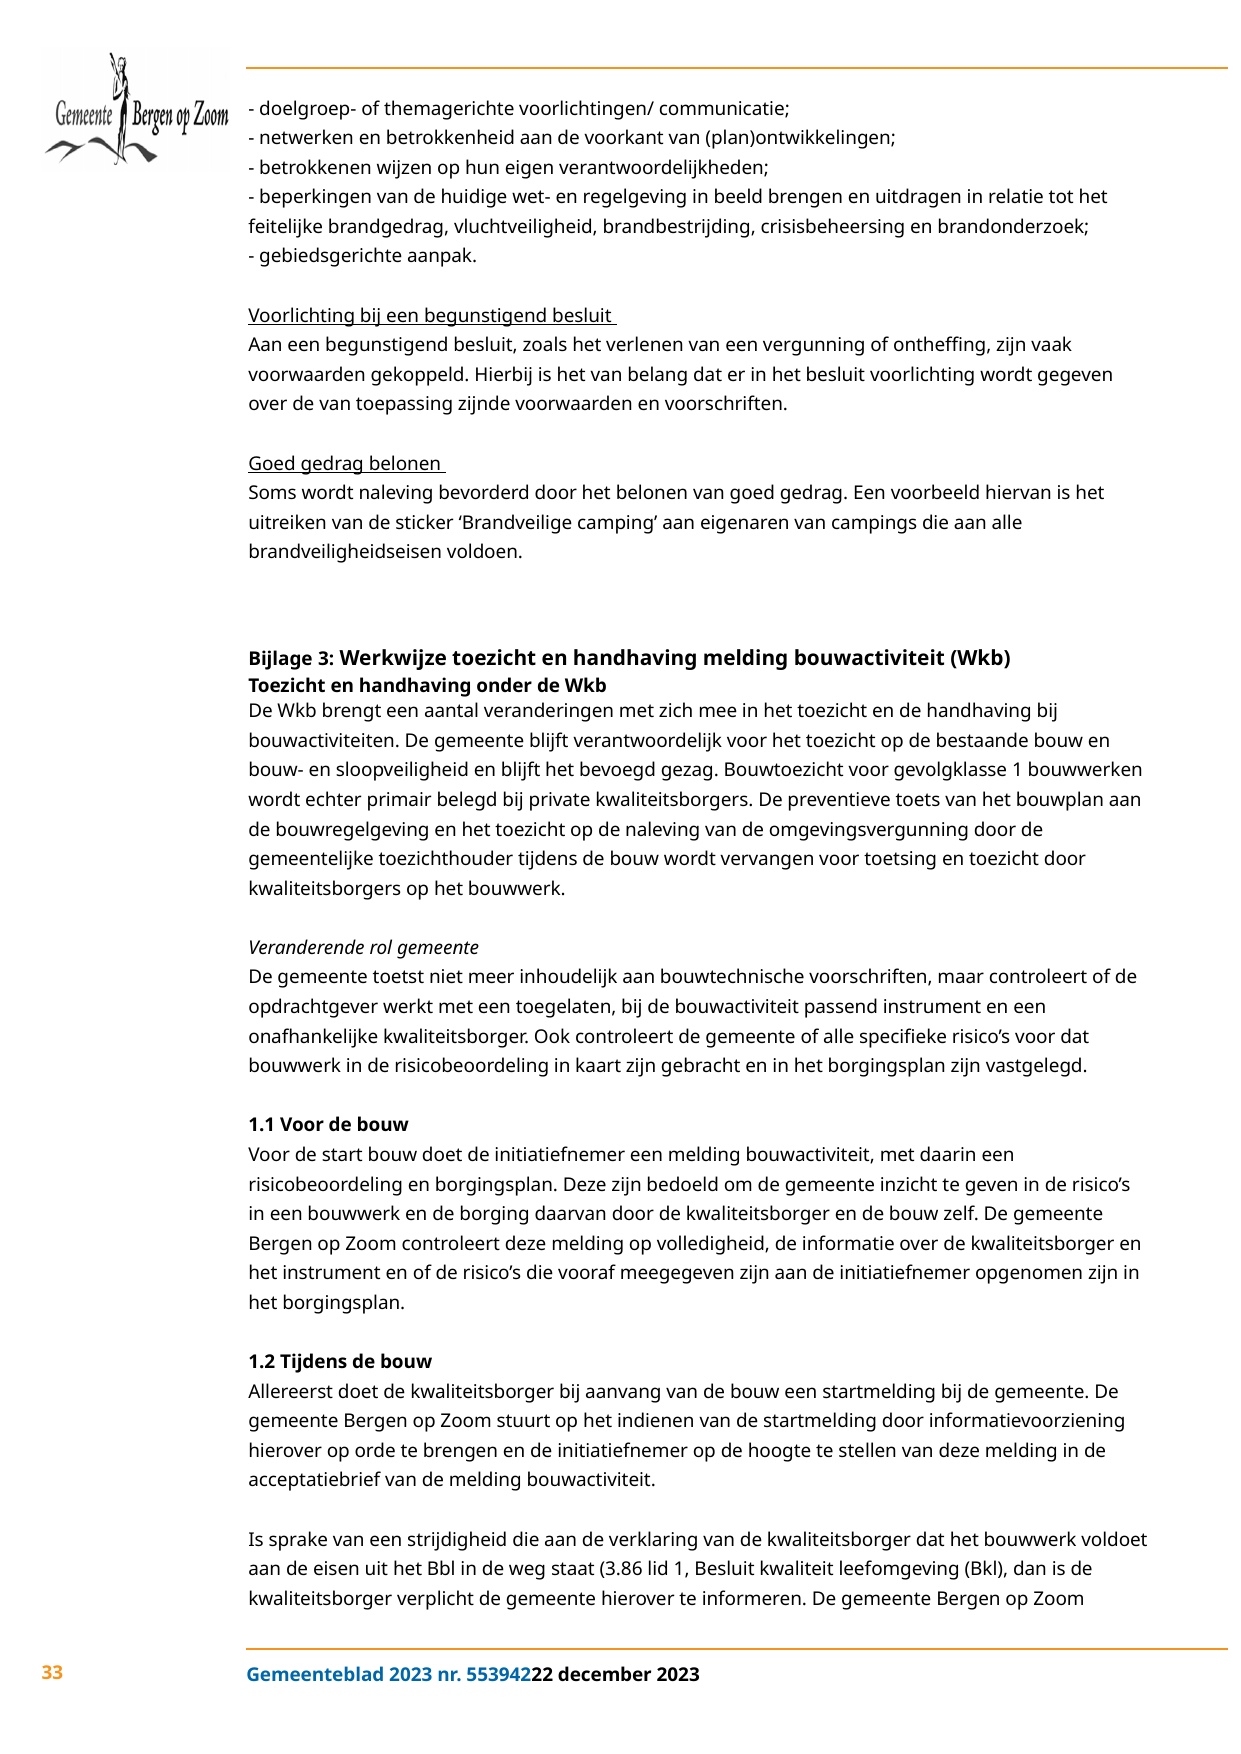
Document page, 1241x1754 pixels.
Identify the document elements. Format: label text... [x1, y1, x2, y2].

text Bijlage 3: Werkwijze toezicht en handhaving melding bouwactiviteit (Wkb) [248, 643, 1152, 672]
text Allereerst doet de kwaliteitsborger bij aanvang van de bouw een startmelding bij de gemeente. De gemeente Bergen op Zoom stuurt op het indienen van de startmelding door informatievoorziening hierover op orde te brengen en de initiatiefnemer op de hoogte te stellen van deze melding in de acceptatiebrief van de melding bouwactiviteit. [248, 1378, 1152, 1492]
text Veranderende rol gemeente [248, 934, 1152, 960]
text De gemeente toetst niet meer inhoudelijk aan bouwtechnische voorschriften, maar controleert of de opdrachtgever werkt met een toegelaten, bij de bouwactiviteit passend instrument en een onafhankelijke kwaliteitsborger. Ook controleert de gemeente of alle specifieke risico’s voor dat bouwwerk in de risicobeoordeling in kaart zijn gebracht en in het borgingsplan zijn vastgelegd. [248, 964, 1152, 1078]
text - netwerken en betrokkenheid aan de voorkant van (plan)ontwikkelingen; [248, 124, 1152, 150]
text - gebiedsgerichte aanpak. [248, 243, 1152, 268]
text Voorlichting bij een begunstigend besluit [248, 302, 1152, 328]
text 1.1 Voor de bouw [248, 1112, 1152, 1137]
text Is sprake van een strijdigheid die aan de verklaring van de kwaliteitsborger dat het bouwwerk voldoet aan de eisen uit het Bbl in de weg staat (3.86 lid 1, Besluit kwaliteit leefomgeving (Bkl), dan is de kwaliteitsborger verplicht de gemeente hierover te informeren. De gemeente Bergen op Zoom [248, 1526, 1152, 1611]
text Soms wordt naleving bevorderd door het belonen van goed gedrag. Een voorbeeld hiervan is het uitreiken van de sticker ‘Brandveilige camping’ aan eigenaren van campings die aan alle brandveiligheidseisen voldoen. [248, 479, 1152, 564]
text - doelgroep- of themagerichte voorlichtingen/ communicatie; [248, 95, 1152, 121]
text 1.2 Tijdens de bouw [248, 1348, 1152, 1374]
picture [41, 47, 231, 172]
text - betrokkenen wijzen op hun eigen verantwoordelijkheden; [248, 154, 1152, 180]
text - beperkingen van de huidige wet- en regelgeving in beeld brengen en uitdragen in relatie tot het feitelijke brandgedrag, vluchtveiligheid, brandbestrijding, crisisbeheersing en brandonderzoek; [248, 183, 1152, 239]
text Aan een begunstigend besluit, zoals het verlenen van een vergunning of ontheffing, zijn vaak voorwaarden gekoppeld. Hierbij is het van belang dat er in het besluit voorlichting wordt gegeven over de van toepassing zijnde voorwaarden en voorschriften. [248, 331, 1152, 416]
text Goed gedrag belonen [248, 450, 1152, 476]
text Toezicht en handhaving onder de Wkb [248, 672, 1152, 697]
text De Wkb brengt een aantal veranderingen met zich mee in het toezicht en de handhaving bij bouwactiviteiten. De gemeente blijft verantwoordelijk voor het toezicht op de bestaande bouw en bouw- en sloopveiligheid en blijft het bevoegd gezag. Bouwtoezicht voor gevolgklasse 1 bouwwerken wordt echter primair belegd bij private kwaliteitsborgers. De preventieve toets van het bouwplan aan de bouwregelgeving en het toezicht op de naleving van de omgevingsvergunning door de gemeentelijke toezichthouder tijdens de bouw wordt vervangen voor toetsing en toezicht door kwaliteitsborgers op het bouwwerk. [248, 697, 1152, 901]
text Voor de start bouw doet de initiatiefnemer een melding bouwactiviteit, met daarin een risicobeoordeling en borgingsplan. Deze zijn bedoeld om de gemeente inzicht te geven in de risico’s in een bouwwerk en de borging daarvan door de kwaliteitsborger en de bouw zelf. De gemeente Bergen op Zoom controleert deze melding op volledigheid, de informatie over de kwaliteitsborger en het instrument en of de risico’s die vooraf meegegeven zijn aan de initiatiefnemer opgenomen zijn in het borgingsplan. [248, 1141, 1152, 1315]
